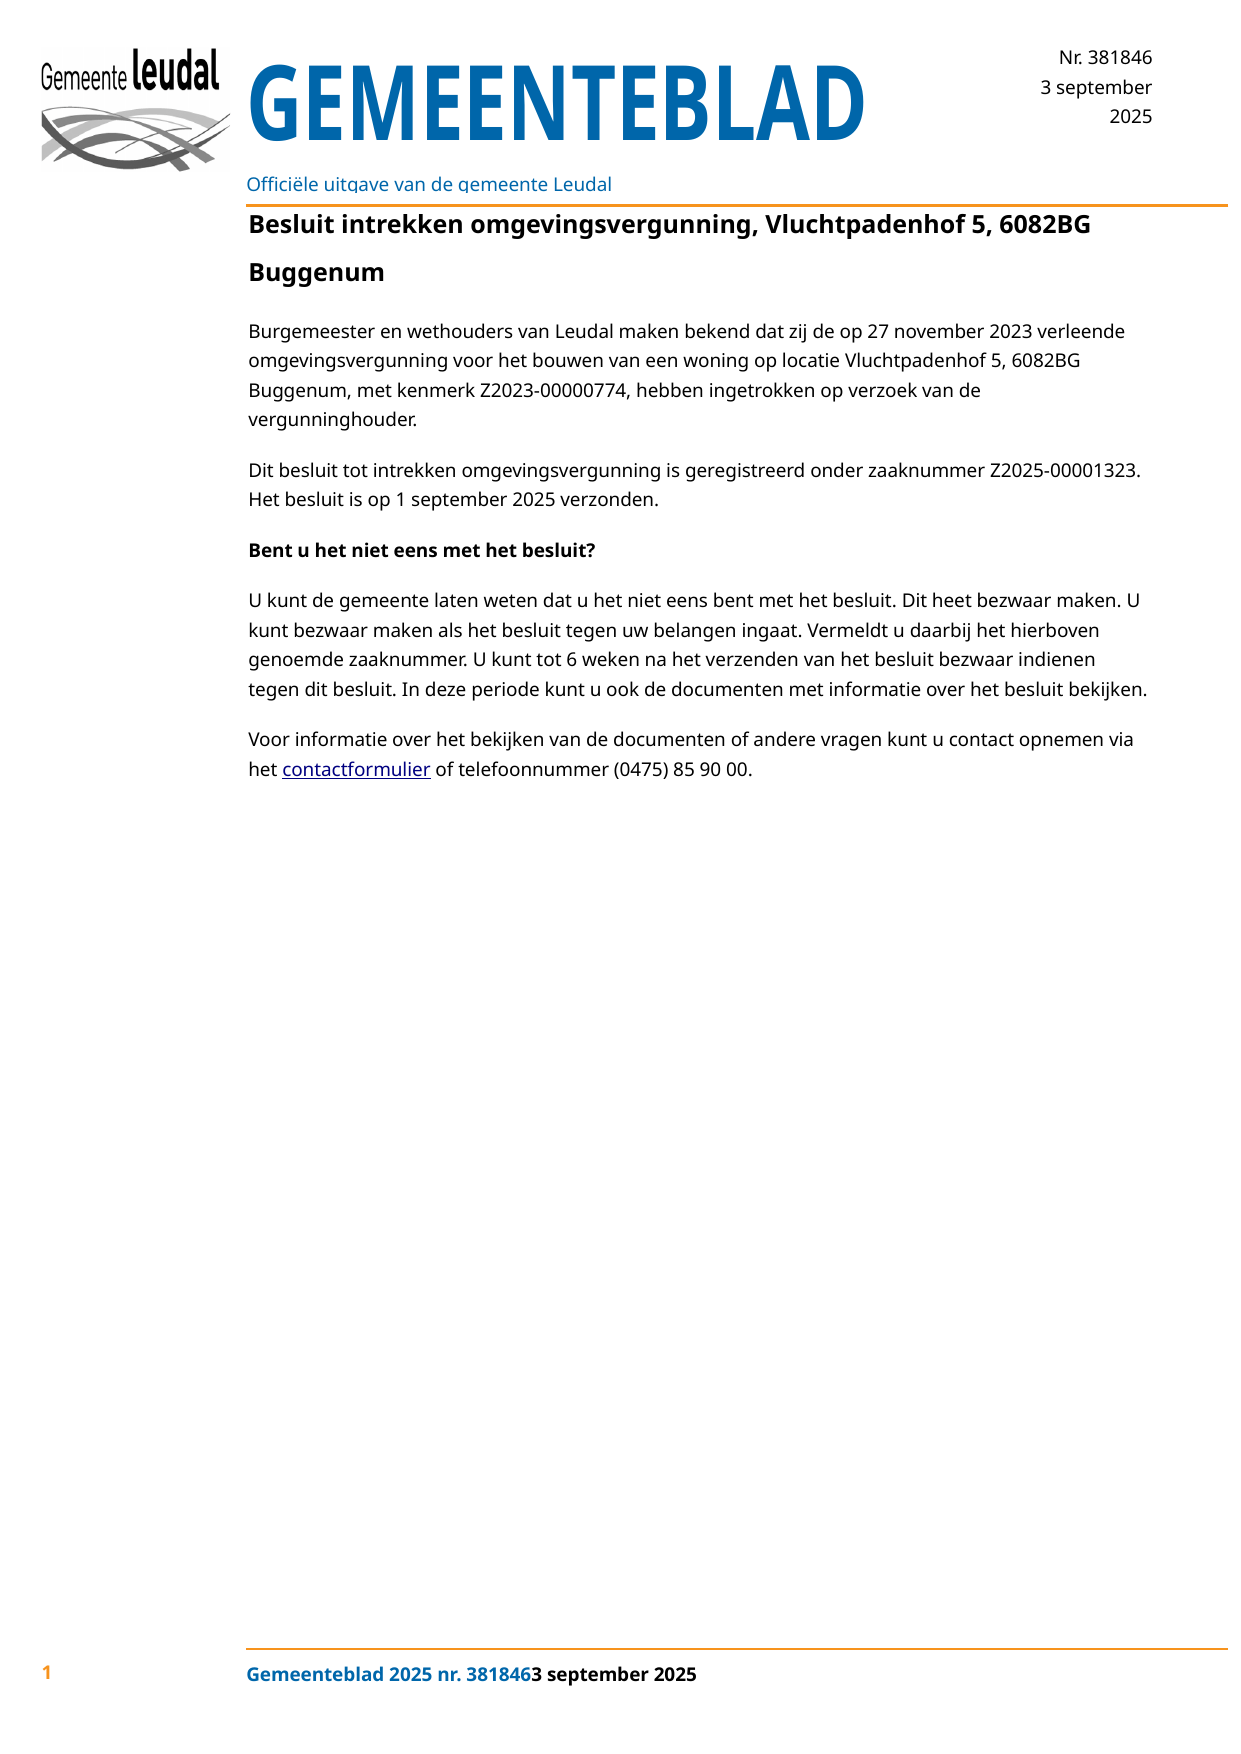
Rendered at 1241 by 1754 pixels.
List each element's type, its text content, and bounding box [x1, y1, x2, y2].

text Besluit intrekken omgevingsvergunning, Vluchtpadenhof 5, 6082BG Buggenum [248, 207, 1152, 288]
text U kunt de gemeente laten weten dat u het niet eens bent met het besluit. Dit heet bezwaar maken. U kunt bezwaar maken als het besluit tegen uw belangen ingaat. Vermeldt u daarbij het hierboven genoemde zaaknummer. U kunt tot 6 weken na het verzenden van het besluit bezwaar indienen tegen dit besluit. In deze periode kunt u ook de documenten met informatie over het besluit bekijken. [248, 587, 1152, 702]
text Voor informatie over het bekijken van de documenten of andere vragen kunt u contact opnemen via het contactformulier of telefoonnummer (0475) 85 90 00. [248, 727, 1152, 782]
text Burgemeester en wethouders van Leudal maken bekend dat zij de op 27 november 2023 verleende omgevingsvergunning voor het bouwen van een woning op locatie Vluchtpadenhof 5, 6082BG Buggenum, met kenmerk Z2023-00000774, hebben ingetrokken op verzoek van de vergunninghouder. [248, 318, 1152, 432]
picture [41, 47, 231, 172]
text Bent u het niet eens met het besluit? [248, 537, 1152, 563]
text Dit besluit tot intrekken omgevingsvergunning is geregistreerd onder zaaknummer Z2025-00001323. Het besluit is op 1 september 2025 verzonden. [248, 457, 1152, 512]
